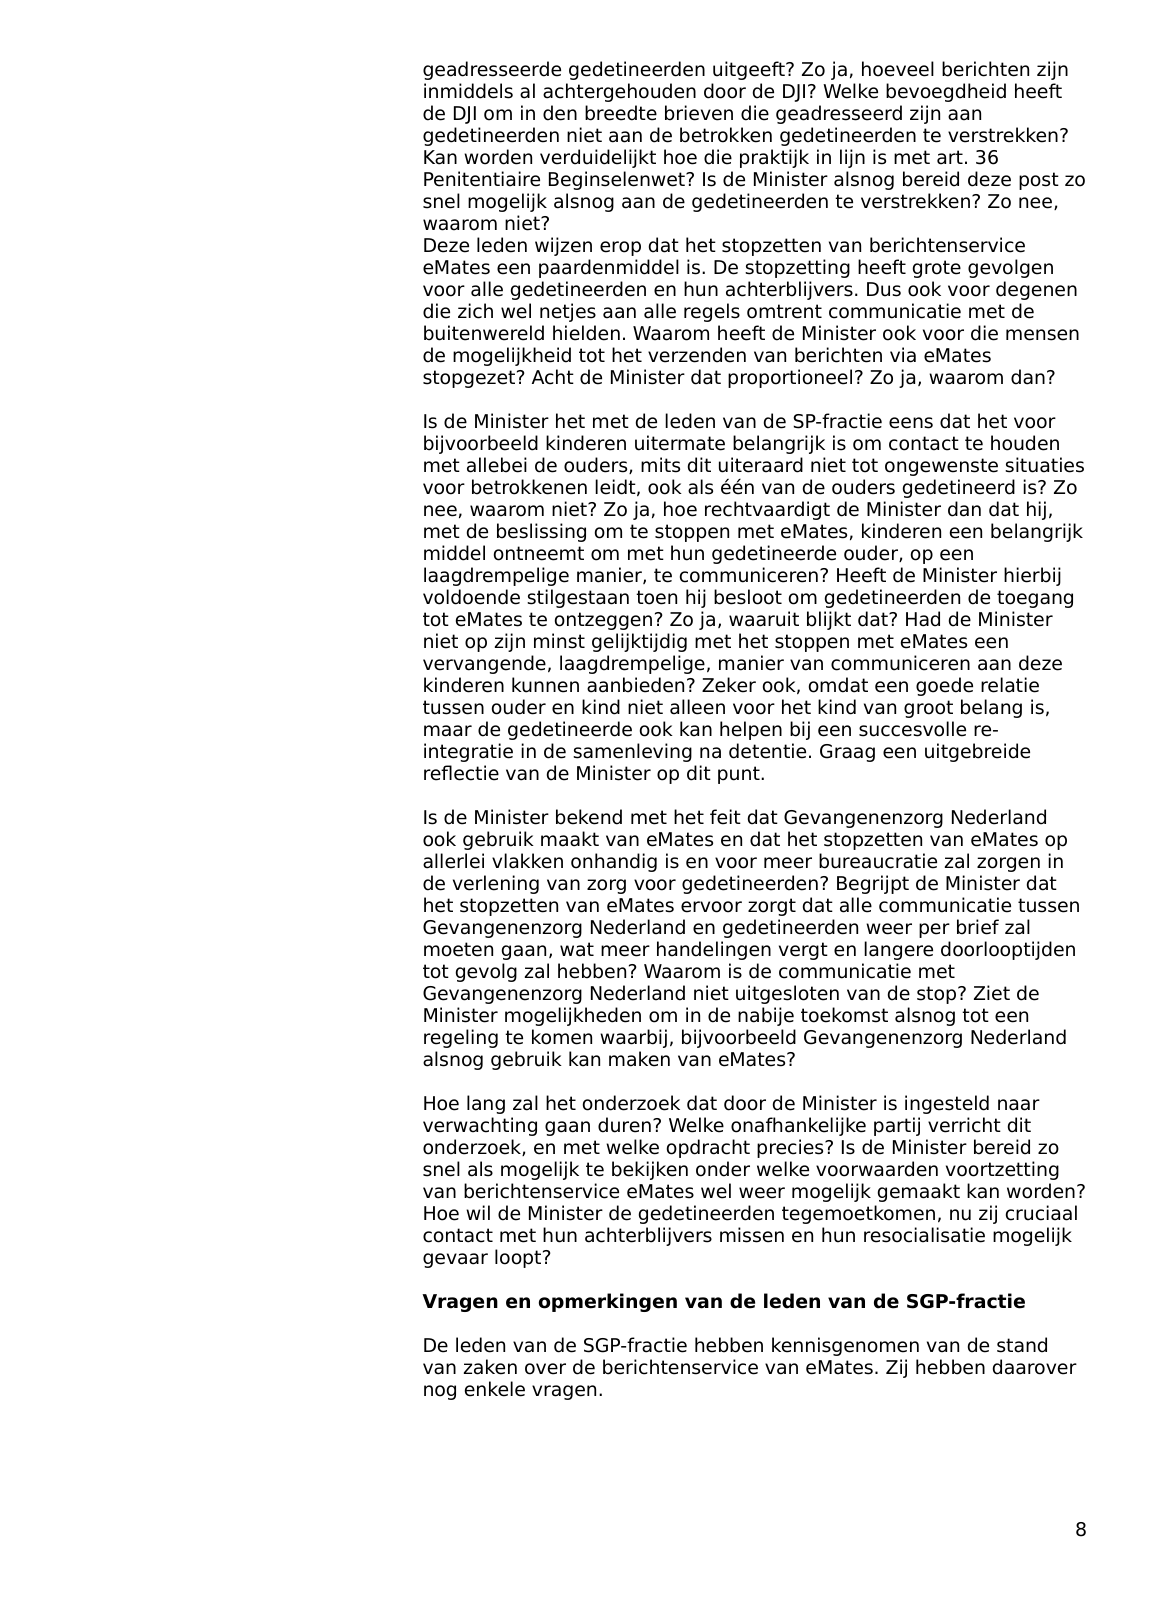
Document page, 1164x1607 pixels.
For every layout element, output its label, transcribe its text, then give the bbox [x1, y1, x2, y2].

text Is de Minister bekend met het feit dat Gevangenenzorg Nederland ook gebruik maakt van eMates en dat het stopzetten van eMates op allerlei vlakken onhandig is en voor meer bureaucratie zal zorgen in de verlening van zorg voor gedetineerden? Begrijpt de Minister dat het stopzetten van eMates ervoor zorgt dat alle communicatie tussen Gevangenenzorg Nederland en gedetineerden weer per brief zal moeten gaan, wat meer handelingen vergt en langere doorlooptijden tot gevolg zal hebben? Waarom is de communicatie met Gevangenenzorg Nederland niet uitgesloten van de stop? Ziet de Minister mogelijkheden om in de nabije toekomst alsnog tot een regeling te komen waarbij, bijvoorbeeld Gevangenenzorg Nederland alsnog gebruik kan maken van eMates? [422, 807, 1087, 1071]
subtitle Vragen en opmerkingen van de leden van de SGP-fractie [422, 1291, 1087, 1313]
text Hoe lang zal het onderzoek dat door de Minister is ingesteld naar verwachting gaan duren? Welke onafhankelijke partij verricht dit onderzoek, en met welke opdracht precies? Is de Minister bereid zo snel als mogelijk te bekijken onder welke voorwaarden voortzetting van berichtenservice eMates wel weer mogelijk gemaakt kan worden? Hoe wil de Minister de gedetineerden tegemoetkomen, nu zij cruciaal contact met hun achterblijvers missen en hun resocialisatie mogelijk gevaar loopt? [422, 1093, 1087, 1268]
text geadresseerde gedetineerden uitgeeft? Zo ja, hoeveel berichten zijn inmiddels al achtergehouden door de DJI? Welke bevoegdheid heeft de DJI om in den breedte brieven die geadresseerd zijn aan gedetineerden niet aan de betrokken gedetineerden te verstrekken? Kan worden verduidelijkt hoe die praktijk in lijn is met art. 36 Penitentiaire Beginselenwet? Is de Minister alsnog bereid deze post zo snel mogelijk alsnog aan de gedetineerden te verstrekken? Zo nee, waarom niet? [422, 59, 1087, 235]
text Is de Minister het met de leden van de SP-fractie eens dat het voor bijvoorbeeld kinderen uitermate belangrijk is om contact te houden met allebei de ouders, mits dit uiteraard niet tot ongewenste situaties voor betrokkenen leidt, ook als één van de ouders gedetineerd is? Zo nee, waarom niet? Zo ja, hoe rechtvaardigt de Minister dan dat hij, met de beslissing om te stoppen met eMates, kinderen een belangrijk middel ontneemt om met hun gedetineerde ouder, op een laagdrempelige manier, te communiceren? Heeft de Minister hierbij voldoende stilgestaan toen hij besloot om gedetineerden de toegang tot eMates te ontzeggen? Zo ja, waaruit blijkt dat? Had de Minister niet op zijn minst gelijktijdig met het stoppen met eMates een vervangende, laagdrempelige, manier van communiceren aan deze kinderen kunnen aanbieden? Zeker ook, omdat een goede relatie tussen ouder en kind niet alleen voor het kind van groot belang is, maar de gedetineerde ook kan helpen bij een succesvolle re-integratie in de samenleving na detentie. Graag een uitgebreide reflectie van de Minister op dit punt. [422, 411, 1087, 784]
text Deze leden wijzen erop dat het stopzetten van berichtenservice eMates een paardenmiddel is. De stopzetting heeft grote gevolgen voor alle gedetineerden en hun achterblijvers. Dus ook voor degenen die zich wel netjes aan alle regels omtrent communicatie met de buitenwereld hielden. Waarom heeft de Minister ook voor die mensen de mogelijkheid tot het verzenden van berichten via eMates stopgezet? Acht de Minister dat proportioneel? Zo ja, waarom dan? [422, 235, 1087, 389]
text De leden van de SGP-fractie hebben kennisgenomen van de stand van zaken over de berichtenservice van eMates. Zij hebben daarover nog enkele vragen. [422, 1335, 1087, 1401]
